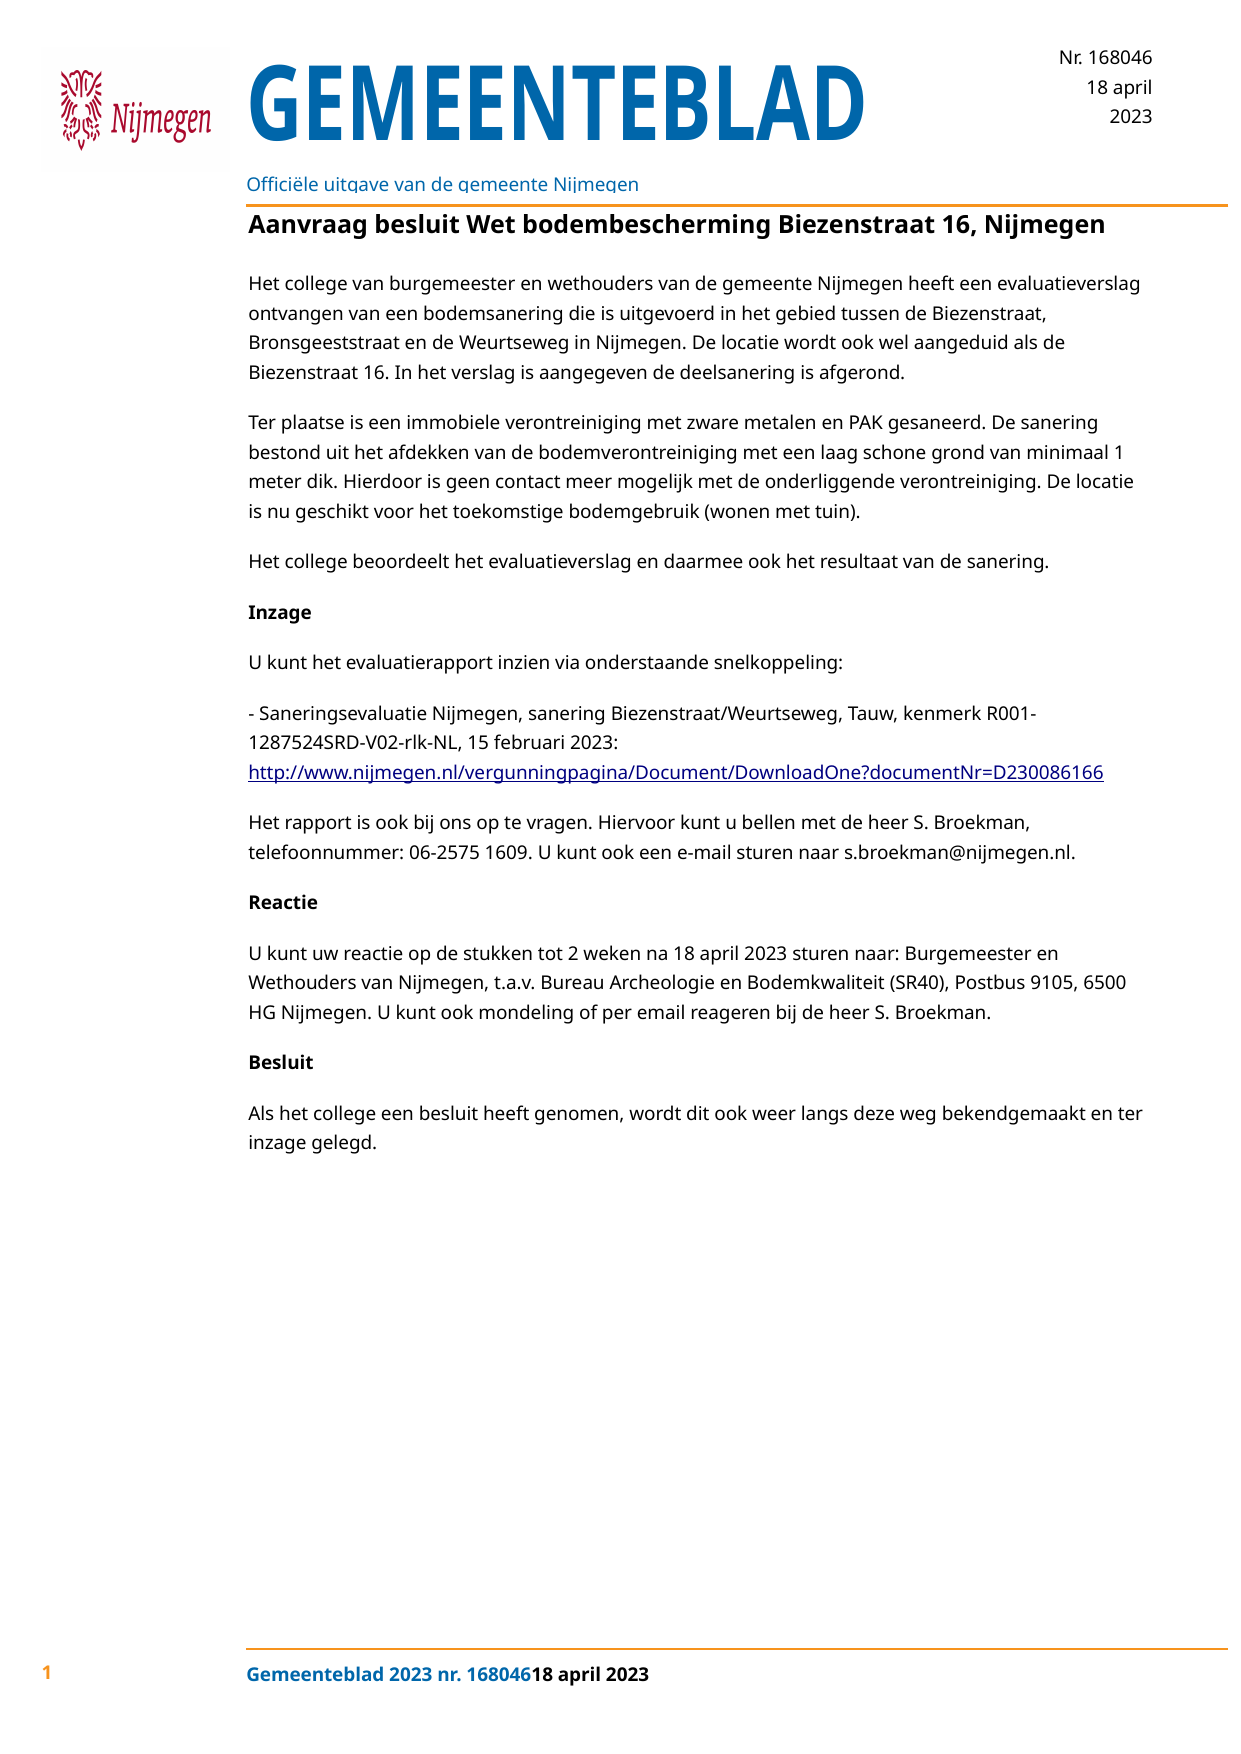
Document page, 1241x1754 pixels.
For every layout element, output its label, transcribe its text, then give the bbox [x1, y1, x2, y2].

text Ter plaatse is een immobiele verontreiniging met zware metalen en PAK gesaneerd. De sanering bestond uit het afdekken van de bodemverontreiniging met een laag schone grond van minimaal 1 meter dik. Hierdoor is geen contact meer mogelijk met de onderliggende verontreiniging. De locatie is nu geschikt voor het toekomstige bodemgebruik (wonen met tuin). [248, 409, 1152, 524]
text Het college van burgemeester en wethouders van de gemeente Nijmegen heeft een evaluatieverslag ontvangen van een bodemsanering die is uitgevoerd in het gebied tussen de Biezenstraat, Bronsgeeststraat en de Weurtseweg in Nijmegen. De locatie wordt ook wel aangeduid als de Biezenstraat 16. In het verslag is aangegeven de deelsanering is afgerond. [248, 270, 1152, 385]
text Besluit [248, 1049, 1152, 1075]
text Het rapport is ook bij ons op te vragen. Hiervoor kunt u bellen met de heer S. Broekman, telefoonnummer: 06-2575 1609. U kunt ook een e-mail sturen naar s.broekman@nijmegen.nl. [248, 809, 1152, 865]
text Aanvraag besluit Wet bodembescherming Biezenstraat 16, Nijmegen [248, 207, 1152, 241]
text Het college beoordeelt het evaluatieverslag en daarmee ook het resultaat van de sanering. [248, 549, 1152, 574]
text U kunt uw reactie op de stukken tot 2 weken na 18 april 2023 sturen naar: Burgemeester en Wethouders van Nijmegen, t.a.v. Bureau Archeologie en Bodemkwaliteit (SR40), Postbus 9105, 6500 HG Nijmegen. U kunt ook mondeling of per email reageren bij de heer S. Broekman. [248, 940, 1152, 1025]
text U kunt het evaluatierapport inzien via onderstaande snelkoppeling: [248, 649, 1152, 675]
text Als het college een besluit heeft genomen, wordt dit ook weer langs deze weg bekendgemaakt en ter inzage gelegd. [248, 1100, 1152, 1155]
picture [41, 47, 231, 172]
text Inzage [248, 599, 1152, 625]
text Reactie [248, 889, 1152, 915]
text - Saneringsevaluatie Nijmegen, sanering Biezenstraat/Weurtseweg, Tauw, kenmerk R001-1287524SRD-V02-rlk-NL, 15 februari 2023: http://www.nijmegen.nl/vergunningpagina/Document/DownloadOne?documentNr=D230086166 [248, 700, 1152, 785]
